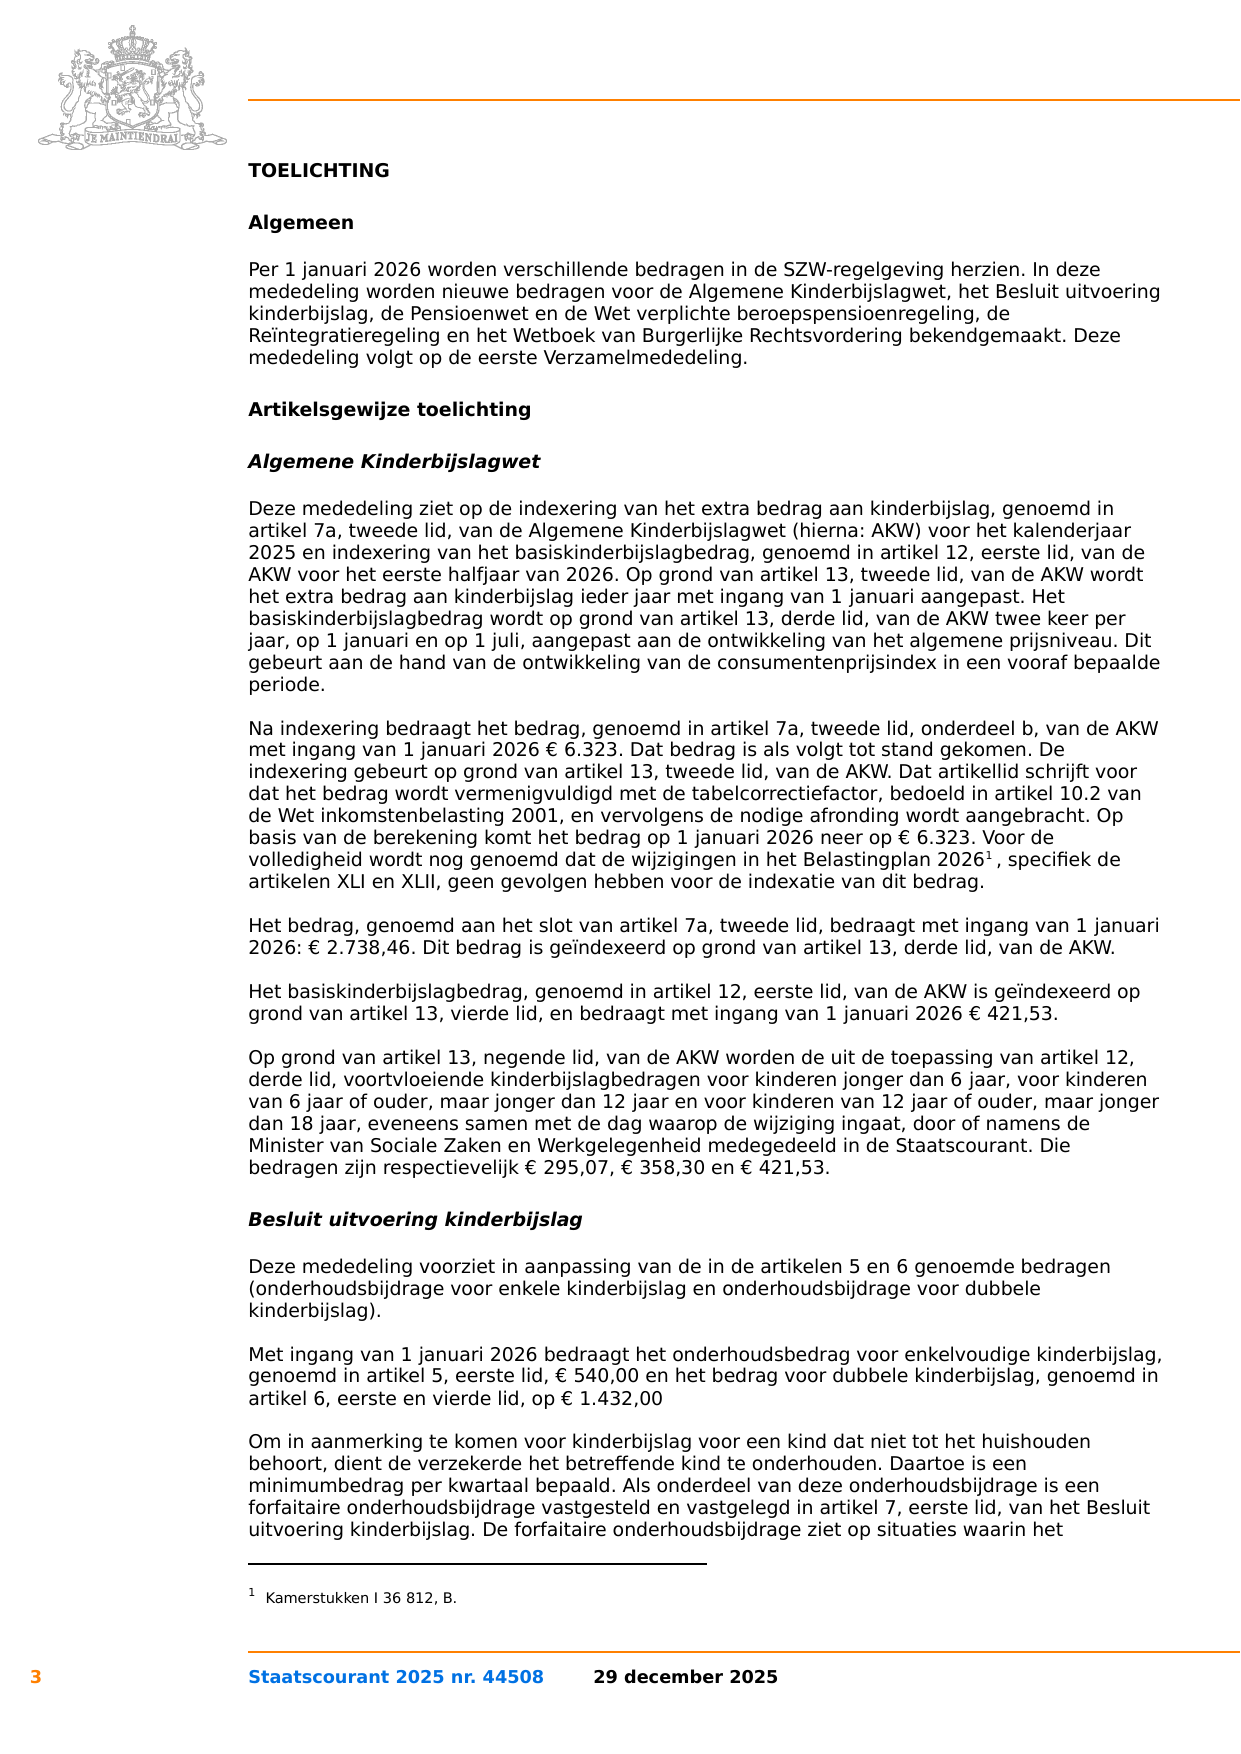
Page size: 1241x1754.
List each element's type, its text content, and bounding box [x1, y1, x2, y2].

subtitle Artikelsgewijze toelichting [248, 399, 1163, 421]
subtitle Besluit uitvoering kinderbijslag [248, 1209, 1163, 1231]
text Deze mededeling ziet op de indexering van het extra bedrag aan kinderbijslag, genoemd in artikel 7a, tweede lid, van de Algemene Kinderbijslagwet (hierna: AKW) voor het kalenderjaar 2025 en indexering van het basiskinderbijslagbedrag, genoemd in artikel 12, eerste lid, van de AKW voor het eerste halfjaar van 2026. Op grond van artikel 13, tweede lid, van de AKW wordt het extra bedrag aan kinderbijslag ieder jaar met ingang van 1 januari aangepast. Het basiskinderbijslagbedrag wordt op grond van artikel 13, derde lid, van de AKW twee keer per jaar, op 1 januari en op 1 juli, aangepast aan de ontwikkeling van het algemene prijsniveau. Dit gebeurt aan de hand van de ontwikkeling van de consumentenprijsindex in een vooraf bepaalde periode. [248, 498, 1163, 696]
subtitle Algemeen [248, 212, 1163, 234]
text Met ingang van 1 januari 2026 bedraagt het onderhoudsbedrag voor enkelvoudige kinderbijslag, genoemd in artikel 5, eerste lid, € 540,00 en het bedrag voor dubbele kinderbijslag, genoemd in artikel 6, eerste en vierde lid, op € 1.432,00 [248, 1343, 1163, 1409]
text Per 1 januari 2026 worden verschillende bedragen in de SZW-regelgeving herzien. In deze mededeling worden nieuwe bedragen voor de Algemene Kinderbijslagwet, het Besluit uitvoering kinderbijslag, de Pensioenwet en de Wet verplichte beroepspensioenregeling, de Reïntegratieregeling en het Wetboek van Burgerlijke Rechtsvordering bekendgemaakt. Deze mededeling volgt op de eerste Verzamelmededeling. [248, 259, 1163, 369]
text Het bedrag, genoemd aan het slot van artikel 7a, tweede lid, bedraagt met ingang van 1 januari 2026: € 2.738,46. Dit bedrag is geïndexeerd op grond van artikel 13, derde lid, van de AKW. [248, 915, 1163, 959]
text Na indexering bedraagt het bedrag, genoemd in artikel 7a, tweede lid, onderdeel b, van de AKW met ingang van 1 januari 2026 € 6.323. Dat bedrag is als volgt tot stand gekomen. De indexering gebeurt op grond van artikel 13, tweede lid, van de AKW. Dat artikellid schrijft voor dat het bedrag wordt vermenigvuldigd met de tabelcorrectiefactor, bedoeld in artikel 10.2 van de Wet inkomstenbelasting 2001, en vervolgens de nodige afronding wordt aangebracht. Op basis van de berekening komt het bedrag op 1 januari 2026 neer op € 6.323. Voor de volledigheid wordt nog genoemd dat de wijzigingen in het Belastingplan 2026, specifiek de artikelen XLI en XLII, geen gevolgen hebben voor de indexatie van dit bedrag. [248, 717, 1163, 893]
text Op grond van artikel 13, negende lid, van de AKW worden de uit de toepassing van artikel 12, derde lid, voortvloeiende kinderbijslagbedragen voor kinderen jonger dan 6 jaar, voor kinderen van 6 jaar of ouder, maar jonger dan 12 jaar en voor kinderen van 12 jaar of ouder, maar jonger dan 18 jaar, eveneens samen met de dag waarop de wijziging ingaat, door of namens de Minister van Sociale Zaken en Werkgelegenheid medegedeeld in de Staatscourant. Die bedragen zijn respectievelijk € 295,07, € 358,30 en € 421,53. [248, 1047, 1163, 1179]
text Het basiskinderbijslagbedrag, genoemd in artikel 12, eerste lid, van de AKW is geïndexeerd op grond van artikel 13, vierde lid, en bedraagt met ingang van 1 januari 2026 € 421,53. [248, 981, 1163, 1025]
subtitle Algemene Kinderbijslagwet [248, 451, 1163, 473]
text Om in aanmerking te komen voor kinderbijslag voor een kind dat niet tot het huishouden behoort, dient de verzekerde het betreffende kind te onderhouden. Daartoe is een minimumbedrag per kwartaal bepaald. Als onderdeel van deze onderhoudsbijdrage is een forfaitaire onderhoudsbijdrage vastgesteld en vastgelegd in artikel 7, eerste lid, van het Besluit uitvoering kinderbijslag. De forfaitaire onderhoudsbijdrage ziet op situaties waarin het [248, 1431, 1163, 1541]
subtitle TOELICHTING [248, 160, 1163, 182]
text Deze mededeling voorziet in aanpassing van de in de artikelen 5 en 6 genoemde bedragen (onderhoudsbijdrage voor enkele kinderbijslag en onderhoudsbijdrage voor dubbele kinderbijslag). [248, 1256, 1163, 1322]
text Kamerstukken I 36 812, B. [248, 1586, 1163, 1608]
picture [38, 25, 227, 150]
